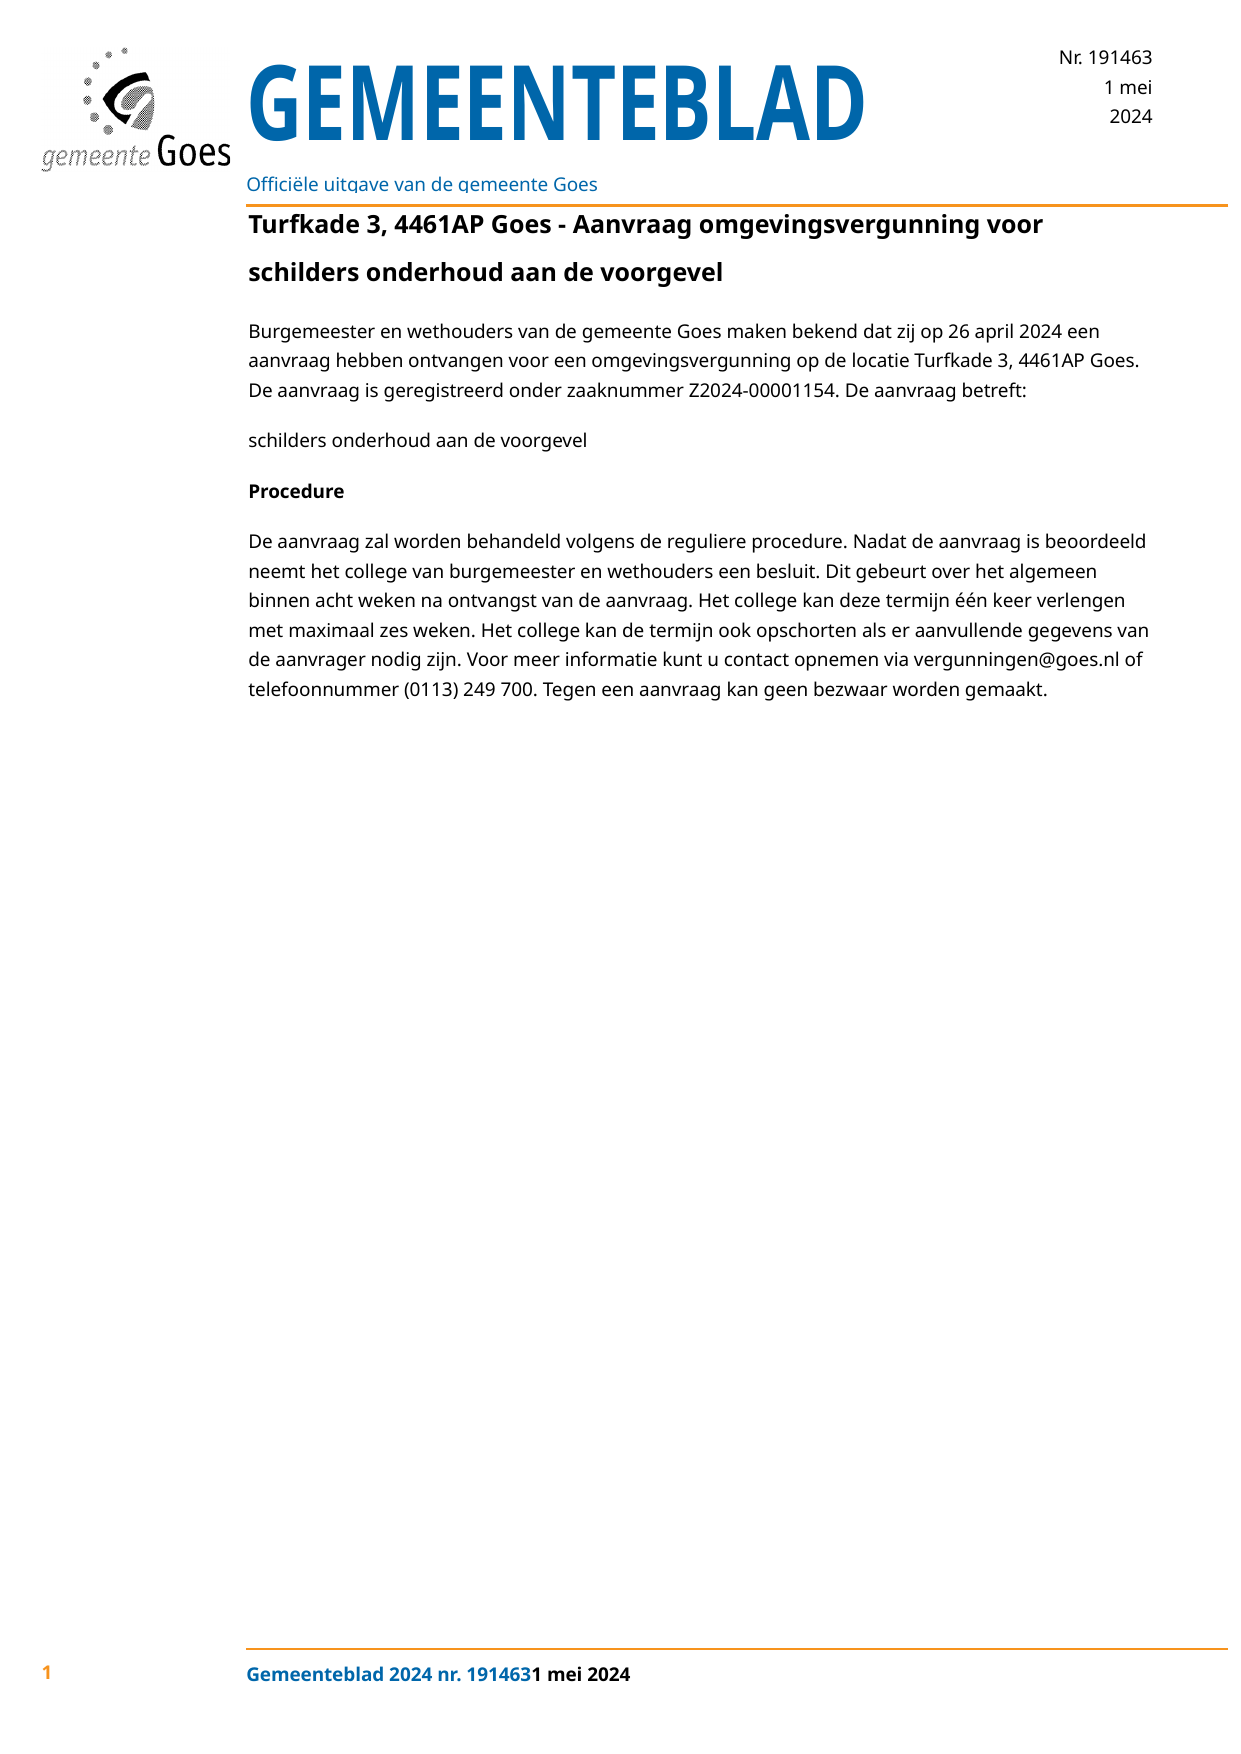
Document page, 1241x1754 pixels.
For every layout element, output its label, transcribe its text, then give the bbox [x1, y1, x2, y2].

text schilders onderhoud aan de voorgevel [248, 427, 1152, 453]
text Procedure [248, 478, 1152, 504]
text De aanvraag zal worden behandeld volgens de reguliere procedure. Nadat de aanvraag is beoordeeld neemt het college van burgemeester en wethouders een besluit. Dit gebeurt over het algemeen binnen acht weken na ontvangst van de aanvraag. Het college kan deze termijn één keer verlengen met maximaal zes weken. Het college kan de termijn ook opschorten als er aanvullende gegevens van de aanvrager nodig zijn. Voor meer informatie kunt u contact opnemen via vergunningen@goes.nl of telefoonnummer (0113) 249 700. Tegen een aanvraag kan geen bezwaar worden gemaakt. [248, 528, 1152, 702]
picture [41, 47, 231, 172]
text Burgemeester en wethouders van de gemeente Goes maken bekend dat zij op 26 april 2024 een aanvraag hebben ontvangen voor een omgevingsvergunning op de locatie Turfkade 3, 4461AP Goes. De aanvraag is geregistreerd onder zaaknummer Z2024-00001154. De aanvraag betreft: [248, 318, 1152, 403]
text Turfkade 3, 4461AP Goes - Aanvraag omgevingsvergunning voor schilders onderhoud aan de voorgevel [248, 207, 1152, 288]
